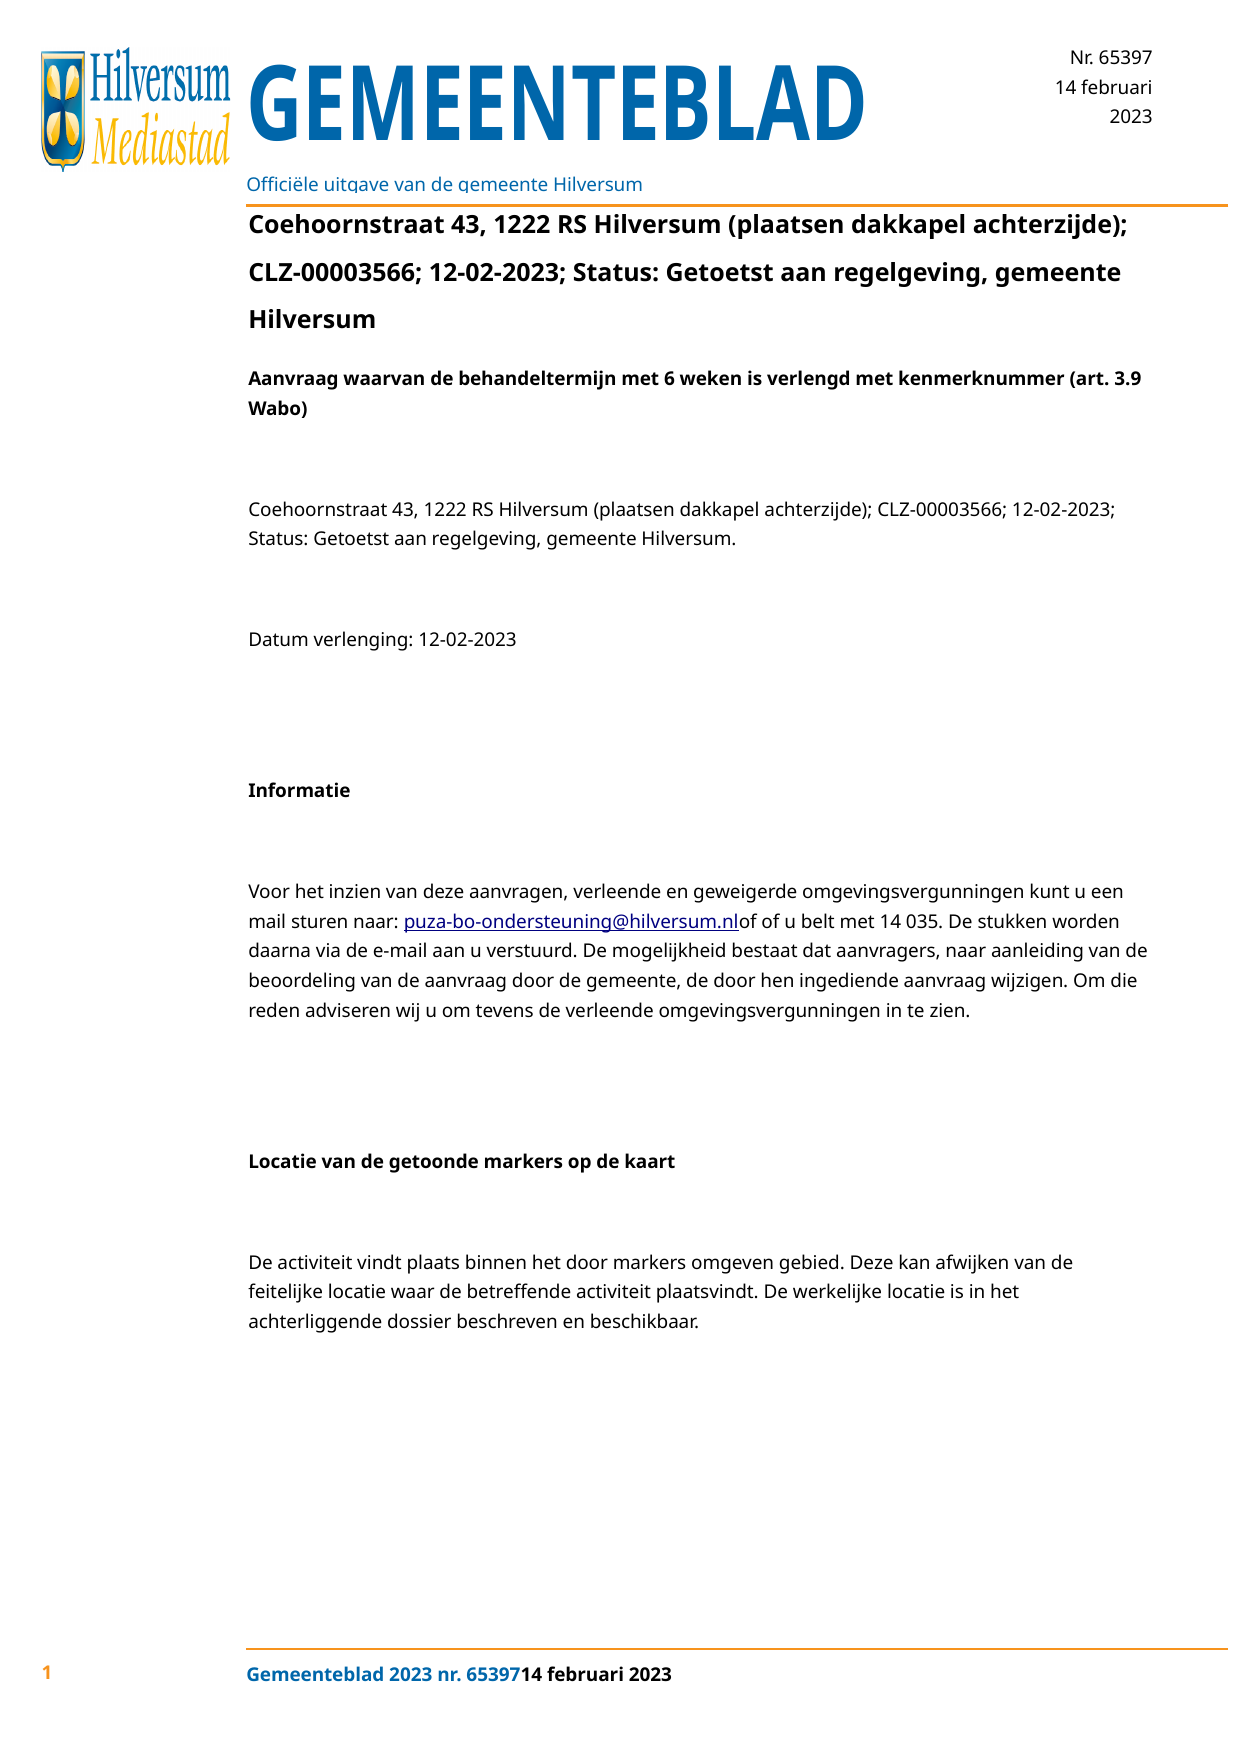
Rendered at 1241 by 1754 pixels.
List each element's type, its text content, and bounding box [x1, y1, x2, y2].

text Coehoornstraat 43, 1222 RS Hilversum (plaatsen dakkapel achterzijde); CLZ-00003566; 12-02-2023; Status: Getoetst aan regelgeving, gemeente Hilversum. [248, 496, 1152, 551]
text Datum verlenging: 12-02-2023 [248, 626, 1152, 652]
text Informatie [248, 778, 1152, 803]
text De activiteit vindt plaats binnen het door markers omgeven gebied. Deze kan afwijken van de feitelijke locatie waar de betreffende activiteit plaatsvindt. De werkelijke locatie is in het achterliggende dossier beschreven en beschikbaar. [248, 1249, 1152, 1334]
text Aanvraag waarvan de behandeltermijn met 6 weken is verlengd met kenmerknummer (art. 3.9 Wabo) [248, 366, 1152, 421]
picture [41, 47, 231, 172]
text Voor het inzien van deze aanvragen, verleende en geweigerde omgevingsvergunningen kunt u een mail sturen naar: puza-bo-ondersteuning@hilversum.nlof of u belt met 14 035. De stukken worden daarna via de e-mail aan u verstuurd. De mogelijkheid bestaat dat aanvragers, naar aanleiding van de beoordeling van de aanvraag door de gemeente, de door hen ingediende aanvraag wijzigen. Om die reden adviseren wij u om tevens de verleende omgevingsvergunningen in te zien. [248, 878, 1152, 1022]
text Locatie van de getoonde markers op de kaart [248, 1148, 1152, 1174]
text Coehoornstraat 43, 1222 RS Hilversum (plaatsen dakkapel achterzijde); CLZ-00003566; 12-02-2023; Status: Getoetst aan regelgeving, gemeente Hilversum [248, 207, 1152, 336]
